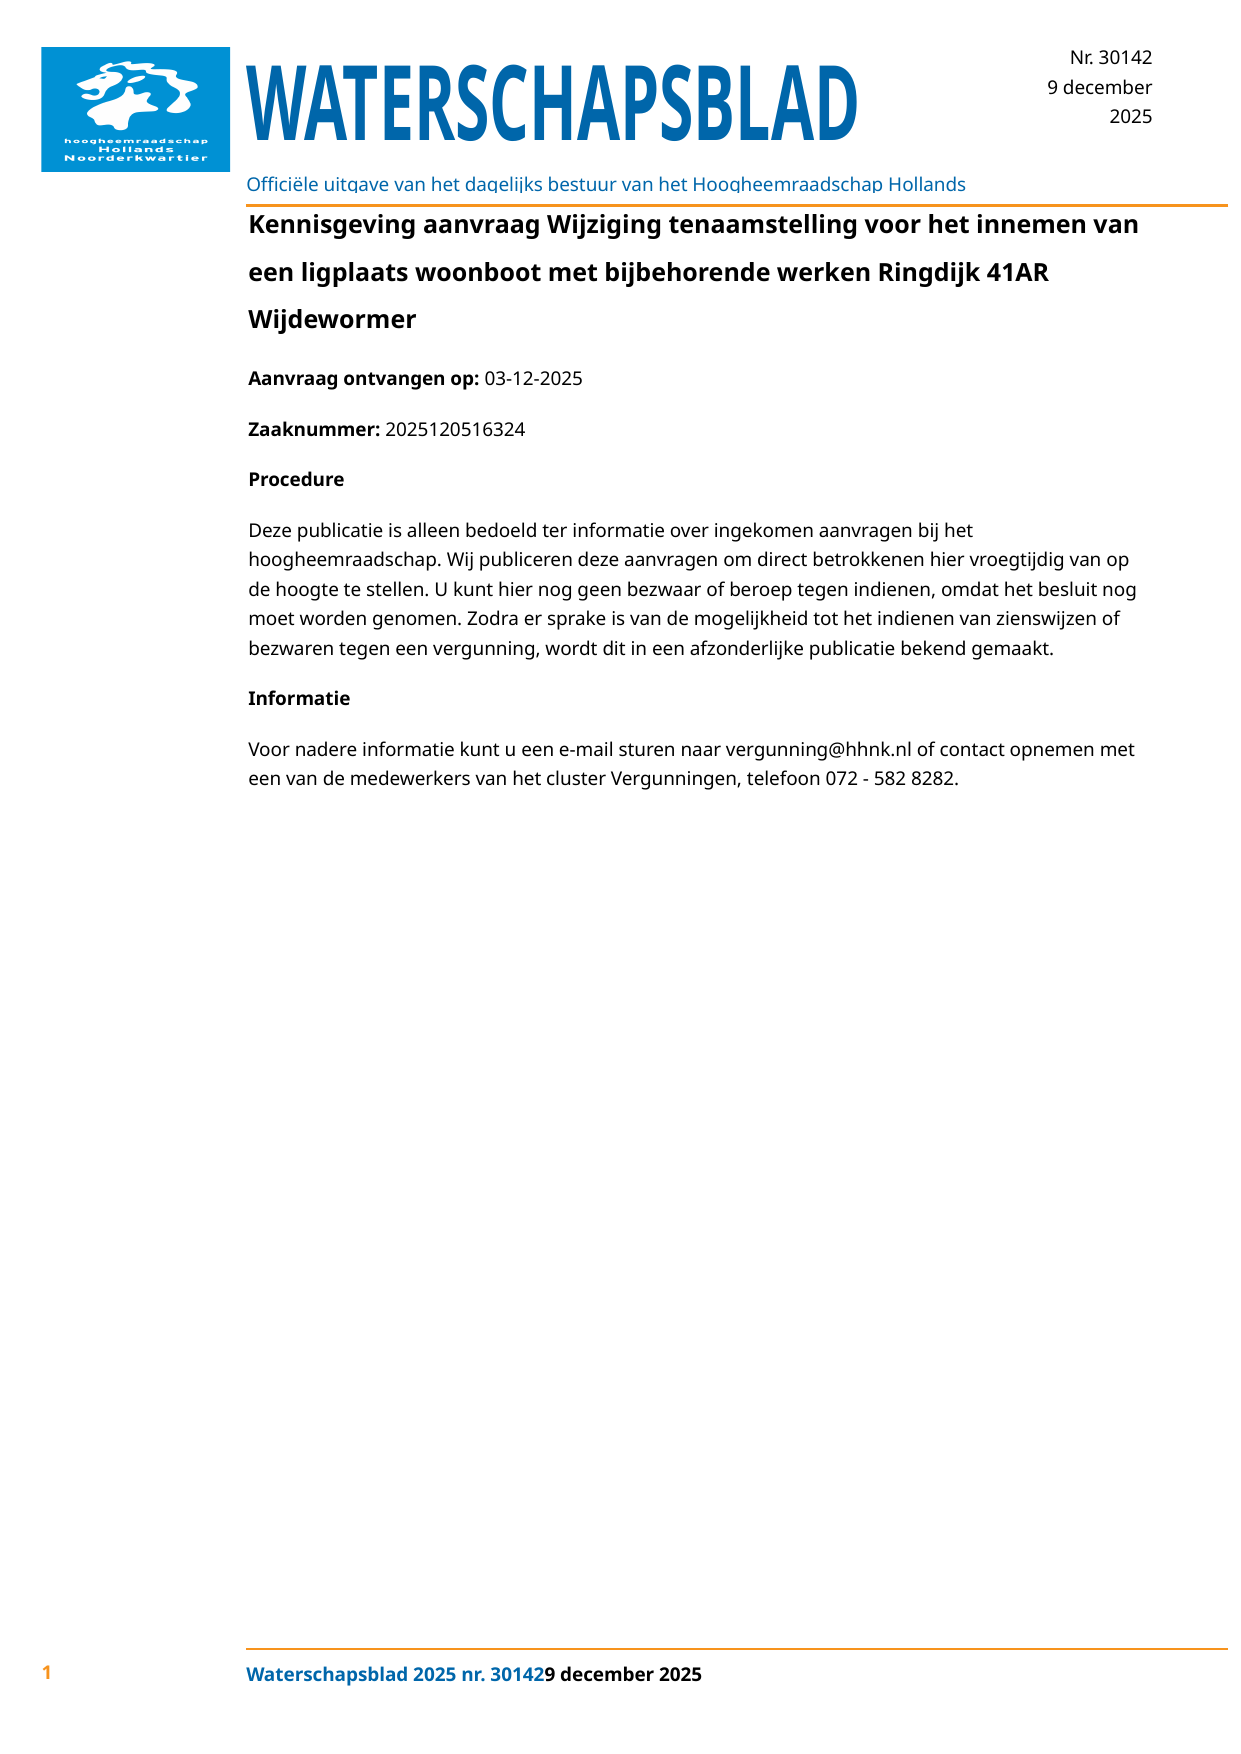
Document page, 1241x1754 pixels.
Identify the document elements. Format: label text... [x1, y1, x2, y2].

text Aanvraag ontvangen op: 03-12-2025 [248, 366, 1152, 391]
text Voor nadere informatie kunt u een e-mail sturen naar vergunning@hhnk.nl of contact opnemen met een van de medewerkers van het cluster Vergunningen, telefoon 072 - 582 8282. [248, 736, 1152, 791]
text Zaaknummer: 2025120516324 [248, 416, 1152, 442]
text Deze publicatie is alleen bedoeld ter informatie over ingekomen aanvragen bij het hoogheemraadschap. Wij publiceren deze aanvragen om direct betrokkenen hier vroegtijdig van op de hoogte te stellen. U kunt hier nog geen bezwaar of beroep tegen indienen, omdat het besluit nog moet worden genomen. Zodra er sprake is van de mogelijkheid tot het indienen van zienswijzen of bezwaren tegen een vergunning, wordt dit in een afzonderlijke publicatie bekend gemaakt. [248, 517, 1152, 661]
picture [78, 64, 122, 99]
picture [88, 87, 157, 130]
picture [118, 62, 197, 112]
picture [129, 76, 144, 82]
text Procedure [248, 466, 1152, 492]
text Informatie [248, 686, 1152, 711]
text Kennisgeving aanvraag Wijziging tenaamstelling voor het innemen van een ligplaats woonboot met bijbehorende werken Ringdijk 41AR Wijdewormer [248, 207, 1152, 336]
